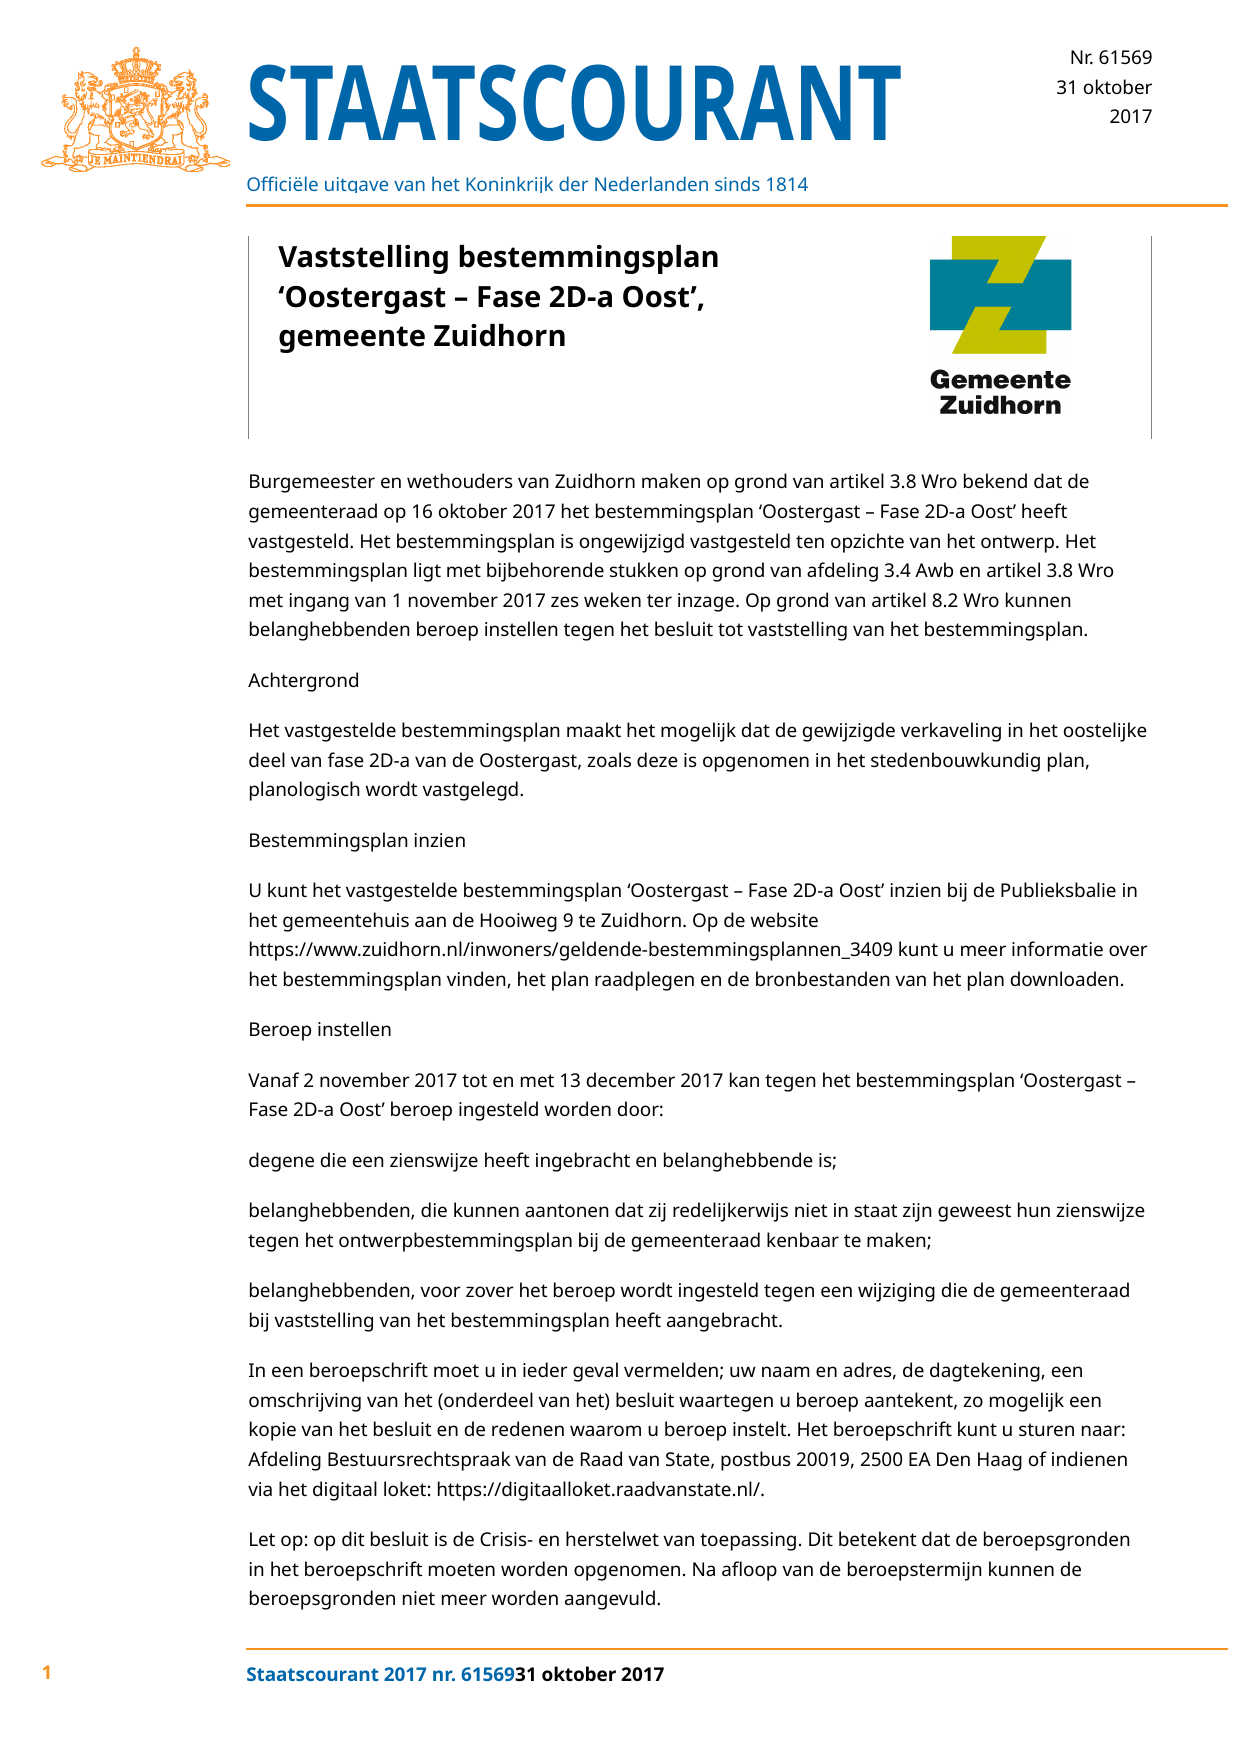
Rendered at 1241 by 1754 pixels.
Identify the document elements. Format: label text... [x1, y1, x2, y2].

text belanghebbenden, die kunnen aantonen dat zij redelijkerwijs niet in staat zijn geweest hun zienswijze tegen het ontwerpbestemmingsplan bij de gemeenteraad kenbaar te maken; [248, 1197, 1152, 1253]
text In een beroepschrift moet u in ieder geval vermelden; uw naam en adres, de dagtekening, een omschrijving van het (onderdeel van het) besluit waartegen u beroep aantekent, zo mogelijk een kopie van het besluit en de redenen waarom u beroep instelt. Het beroepschrift kunt u sturen naar: Afdeling Bestuursrechtspraak van de Raad van State, postbus 20019, 2500 EA Den Haag of indienen via het digitaal loket: https://digitaalloket.raadvanstate.nl/. [248, 1357, 1152, 1501]
text Burgemeester en wethouders van Zuidhorn maken op grond van artikel 3.8 Wro bekend dat de gemeenteraad op 16 oktober 2017 het bestemmingsplan ‘Oostergast – Fase 2D-a Oost’ heeft vastgesteld. Het bestemmingsplan is ongewijzigd vastgesteld ten opzichte van het ontwerp. Het bestemmingsplan ligt met bijbehorende stukken op grond van afdeling 3.4 Awb en artikel 3.8 Wro met ingang van 1 november 2017 zes weken ter inzage. Op grond van artikel 8.2 Wro kunnen belanghebbenden beroep instellen tegen het besluit tot vaststelling van het bestemmingsplan. [248, 469, 1152, 642]
text Het vastgestelde bestemmingsplan maakt het mogelijk dat de gewijzigde verkaveling in het oostelijke deel van fase 2D-a van de Oostergast, zoals deze is opgenomen in het stedenbouwkundig plan, planologisch wordt vastgelegd. [248, 717, 1152, 802]
table_header [850, 236, 930, 413]
table_header [1072, 236, 1151, 413]
picture [930, 236, 1072, 414]
text Bestemmingsplan inzien [248, 827, 1152, 853]
text Let op: op dit besluit is de Crisis- en herstelwet van toepassing. Dit betekent dat de beroepsgronden in het beroepschrift moeten worden opgenomen. Na afloop van de beroepstermijn kunnen de beroepsgronden niet meer worden aangevuld. [248, 1526, 1152, 1611]
text Vanaf 2 november 2017 tot en met 13 december 2017 kan tegen het bestemmingsplan ‘Oostergast – Fase 2D-a Oost’ beroep ingesteld worden door: [248, 1067, 1152, 1122]
text Achtergrond [248, 667, 1152, 693]
text belanghebbenden, voor zover het beroep wordt ingesteld tegen een wijziging die de gemeenteraad bij vaststelling van het bestemmingsplan heeft aangebracht. [248, 1277, 1152, 1333]
table_header Vaststelling bestemmingsplan ‘Oostergast – Fase 2D-a Oost’, gemeente Zuidhorn [249, 236, 850, 439]
picture [41, 47, 231, 172]
text Beroep instellen [248, 1017, 1152, 1042]
text U kunt het vastgestelde bestemmingsplan ‘Oostergast – Fase 2D-a Oost’ inzien bij de Publieksbalie in het gemeentehuis aan de Hooiweg 9 te Zuidhorn. Op de website https://www.zuidhorn.nl/inwoners/geldende-bestemmingsplannen_3409 kunt u meer informatie over het bestemmingsplan vinden, het plan raadplegen en de bronbestanden van het plan downloaden. [248, 877, 1152, 992]
text degene die een zienswijze heeft ingebracht en belanghebbende is; [248, 1147, 1152, 1173]
table_header [850, 414, 1151, 439]
